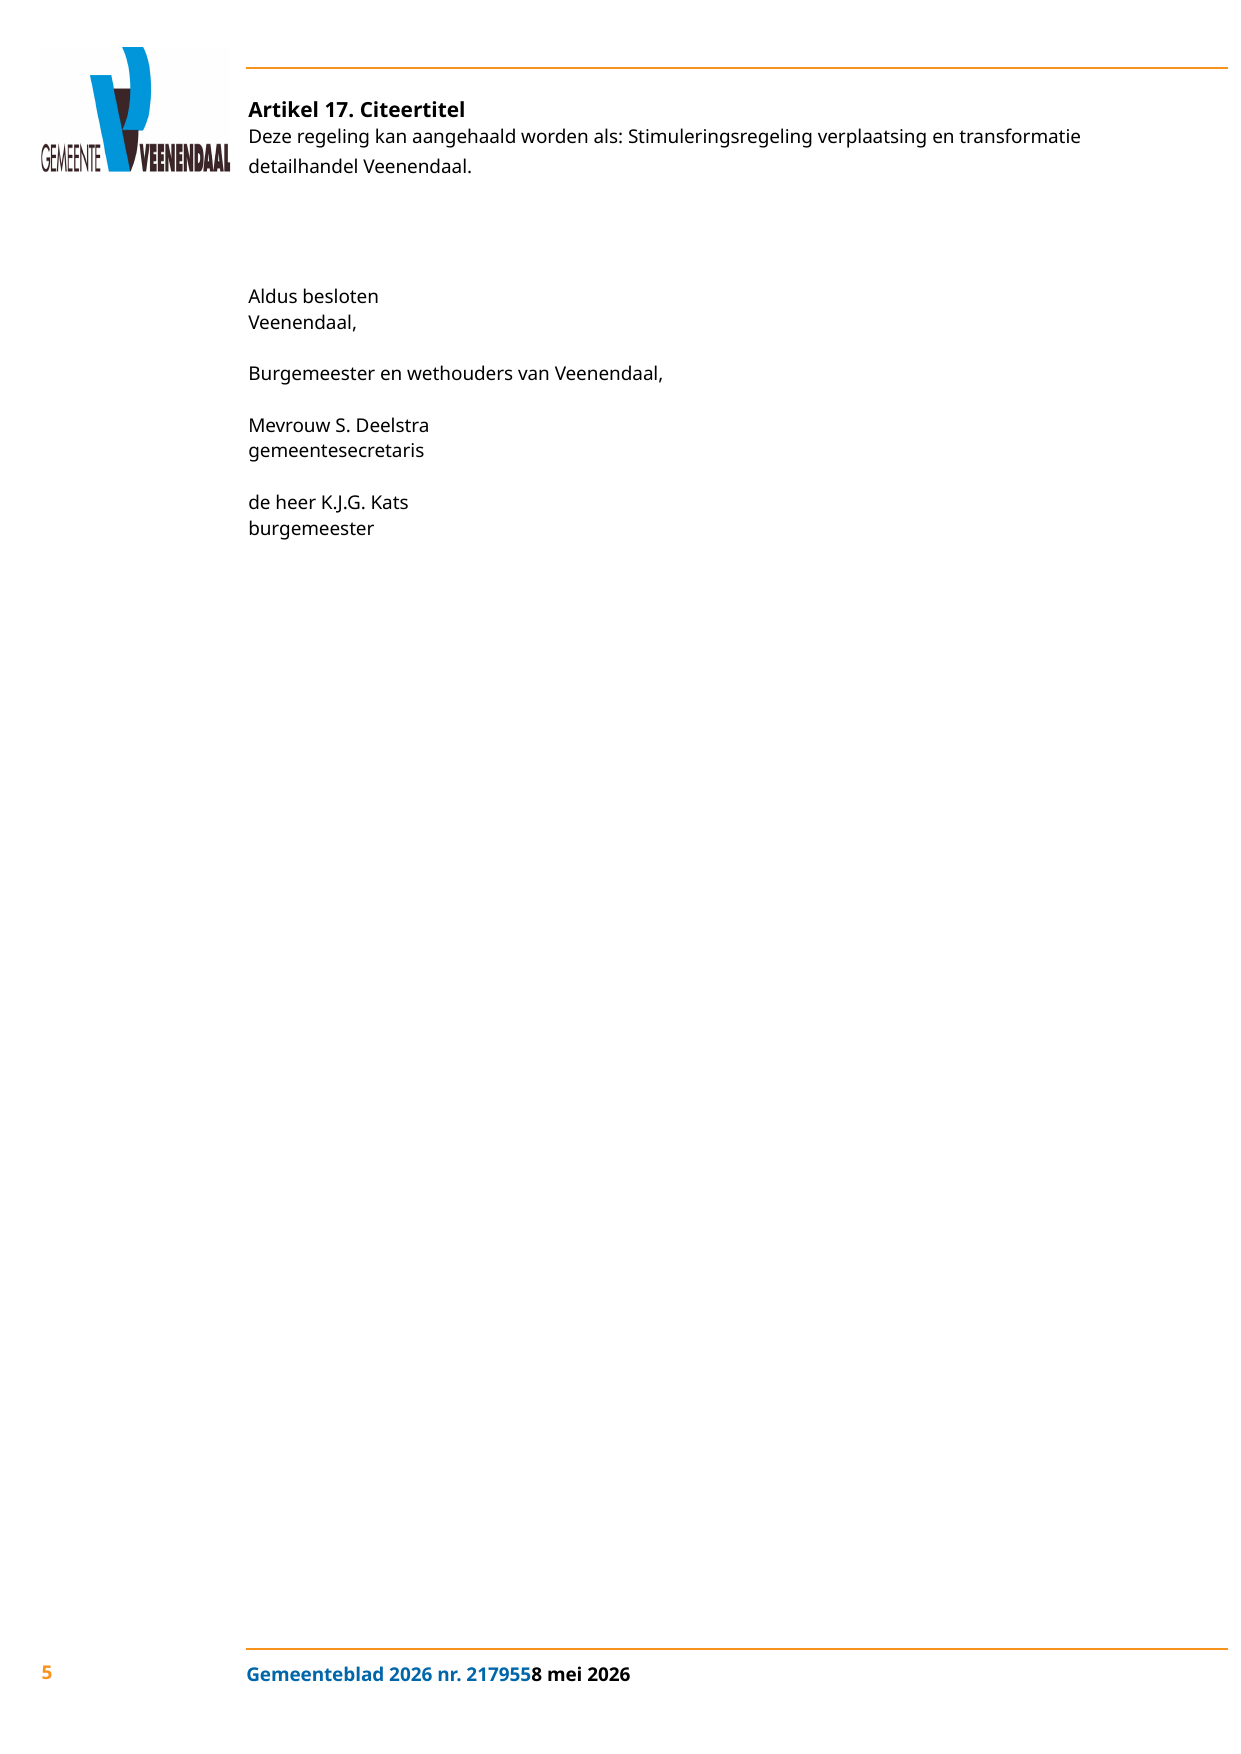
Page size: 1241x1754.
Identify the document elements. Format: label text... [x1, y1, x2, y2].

text burgemeester [248, 515, 1152, 541]
text gemeentesecretaris [248, 438, 1152, 463]
text Mevrouw S. Deelstra [248, 412, 1152, 438]
picture [123, 47, 231, 172]
text Artikel 17. Citeertitel [248, 95, 1152, 123]
text Veenendaal, [248, 309, 1152, 335]
text Deze regeling kan aangehaald worden als: Stimuleringsregeling verplaatsing en transformatie detailhandel Veenendaal. [248, 123, 1152, 178]
text Aldus besloten [248, 283, 1152, 309]
text de heer K.J.G. Kats [248, 489, 1152, 515]
text Burgemeester en wethouders van Veenendaal, [248, 361, 1152, 386]
picture [41, 47, 130, 172]
